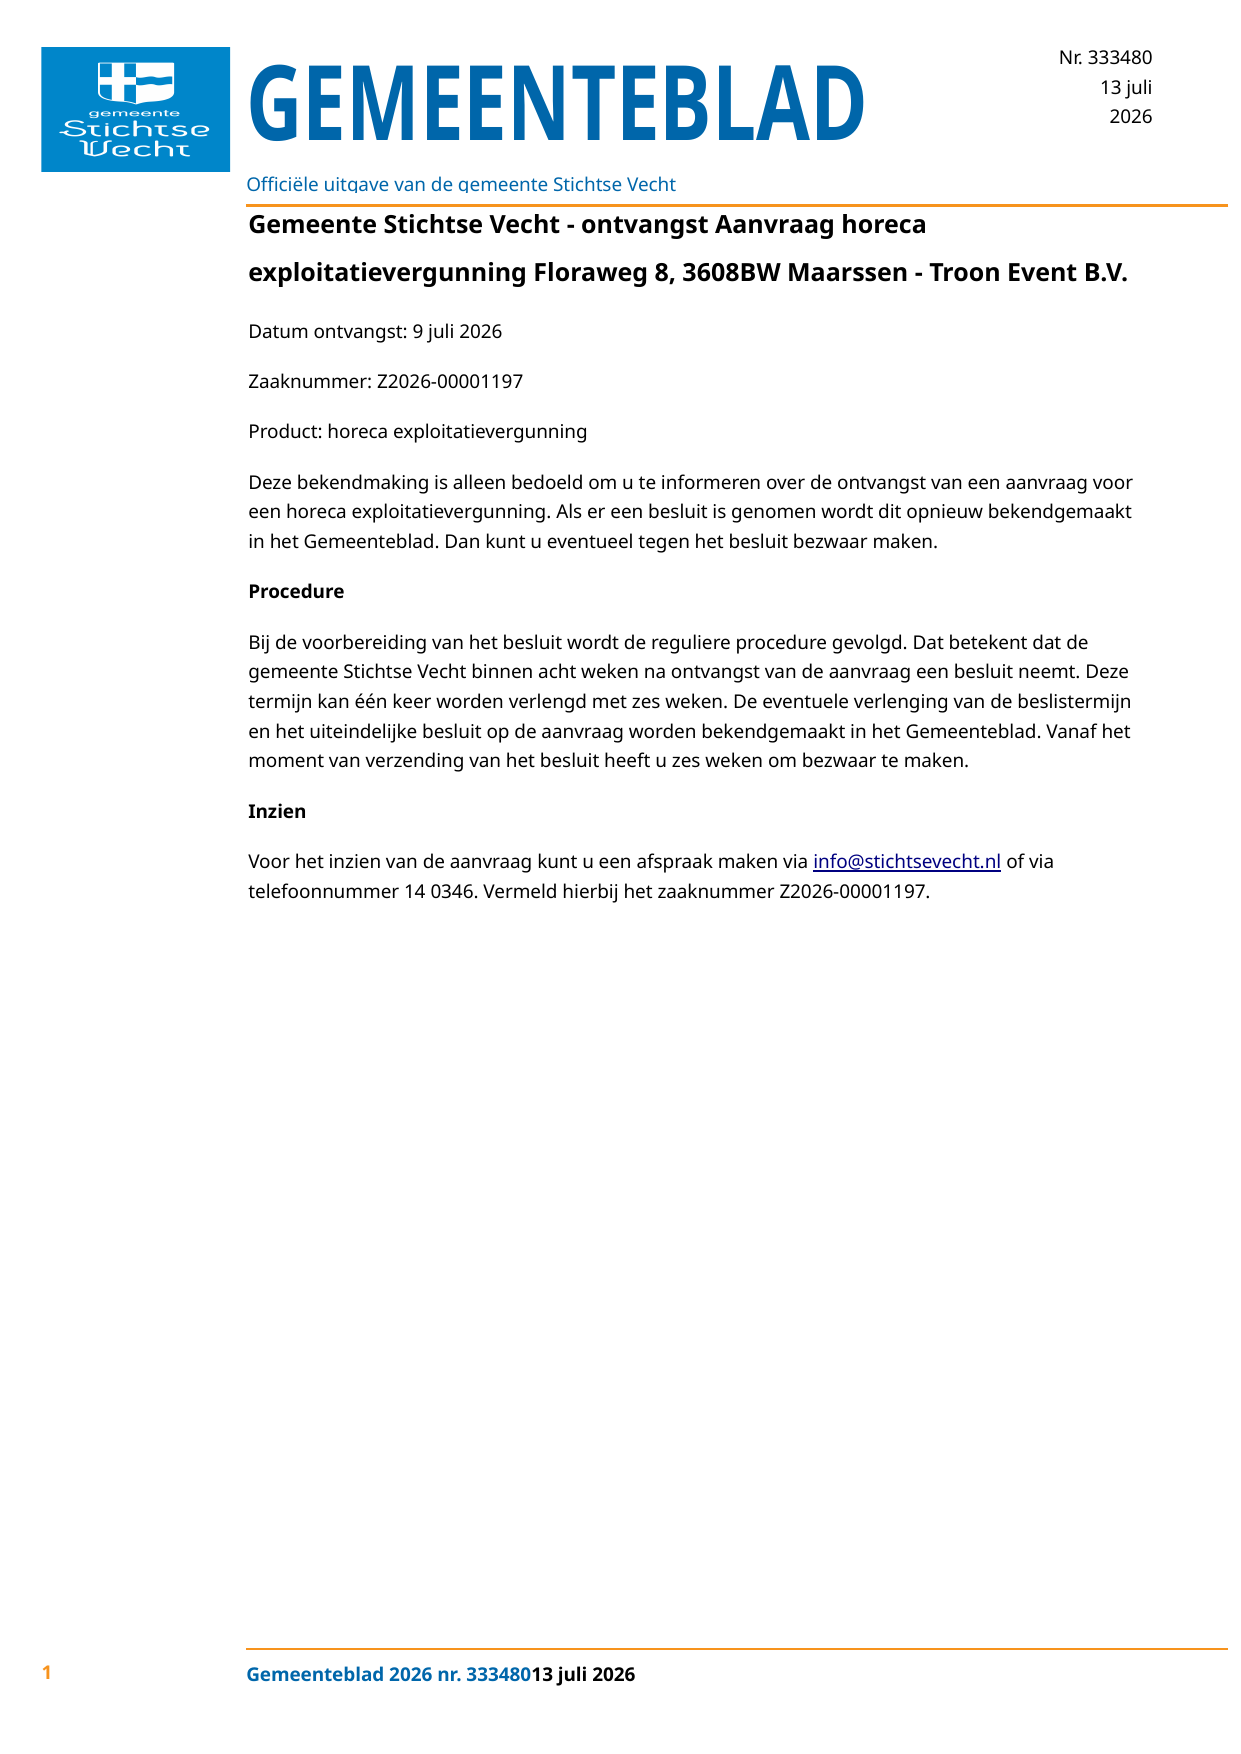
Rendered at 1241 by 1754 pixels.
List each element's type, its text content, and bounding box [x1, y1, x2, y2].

text Bij de voorbereiding van het besluit wordt de reguliere procedure gevolgd. Dat betekent dat de gemeente Stichtse Vecht binnen acht weken na ontvangst van de aanvraag een besluit neemt. Deze termijn kan één keer worden verlengd met zes weken. De eventuele verlenging van de beslistermijn en het uiteindelijke besluit op de aanvraag worden bekendgemaakt in het Gemeenteblad. Vanaf het moment van verzending van het besluit heeft u zes weken om bezwaar te maken. [248, 629, 1152, 773]
text Deze bekendmaking is alleen bedoeld om u te informeren over de ontvangst van een aanvraag voor een horeca exploitatievergunning. Als er een besluit is genomen wordt dit opnieuw bekendgemaakt in het Gemeenteblad. Dan kunt u eventueel tegen het besluit bezwaar maken. [248, 469, 1152, 554]
text Voor het inzien van de aanvraag kunt u een afspraak maken via info@stichtsevecht.nl of via telefoonnummer 14 0346. Vermeld hierbij het zaaknummer Z2026-00001197. [248, 848, 1152, 904]
text Inzien [248, 798, 1152, 824]
text Gemeente Stichtse Vecht - ontvangst Aanvraag horeca exploitatievergunning Floraweg 8, 3608BW Maarssen - Troon Event B.V. [248, 207, 1152, 288]
text Datum ontvangst: 9 juli 2026 [248, 318, 1152, 344]
text Procedure [248, 579, 1152, 604]
picture [99, 63, 135, 101]
picture [137, 63, 174, 103]
text Zaaknummer: Z2026-00001197 [248, 368, 1152, 394]
text Product: horeca exploitatievergunning [248, 419, 1152, 444]
